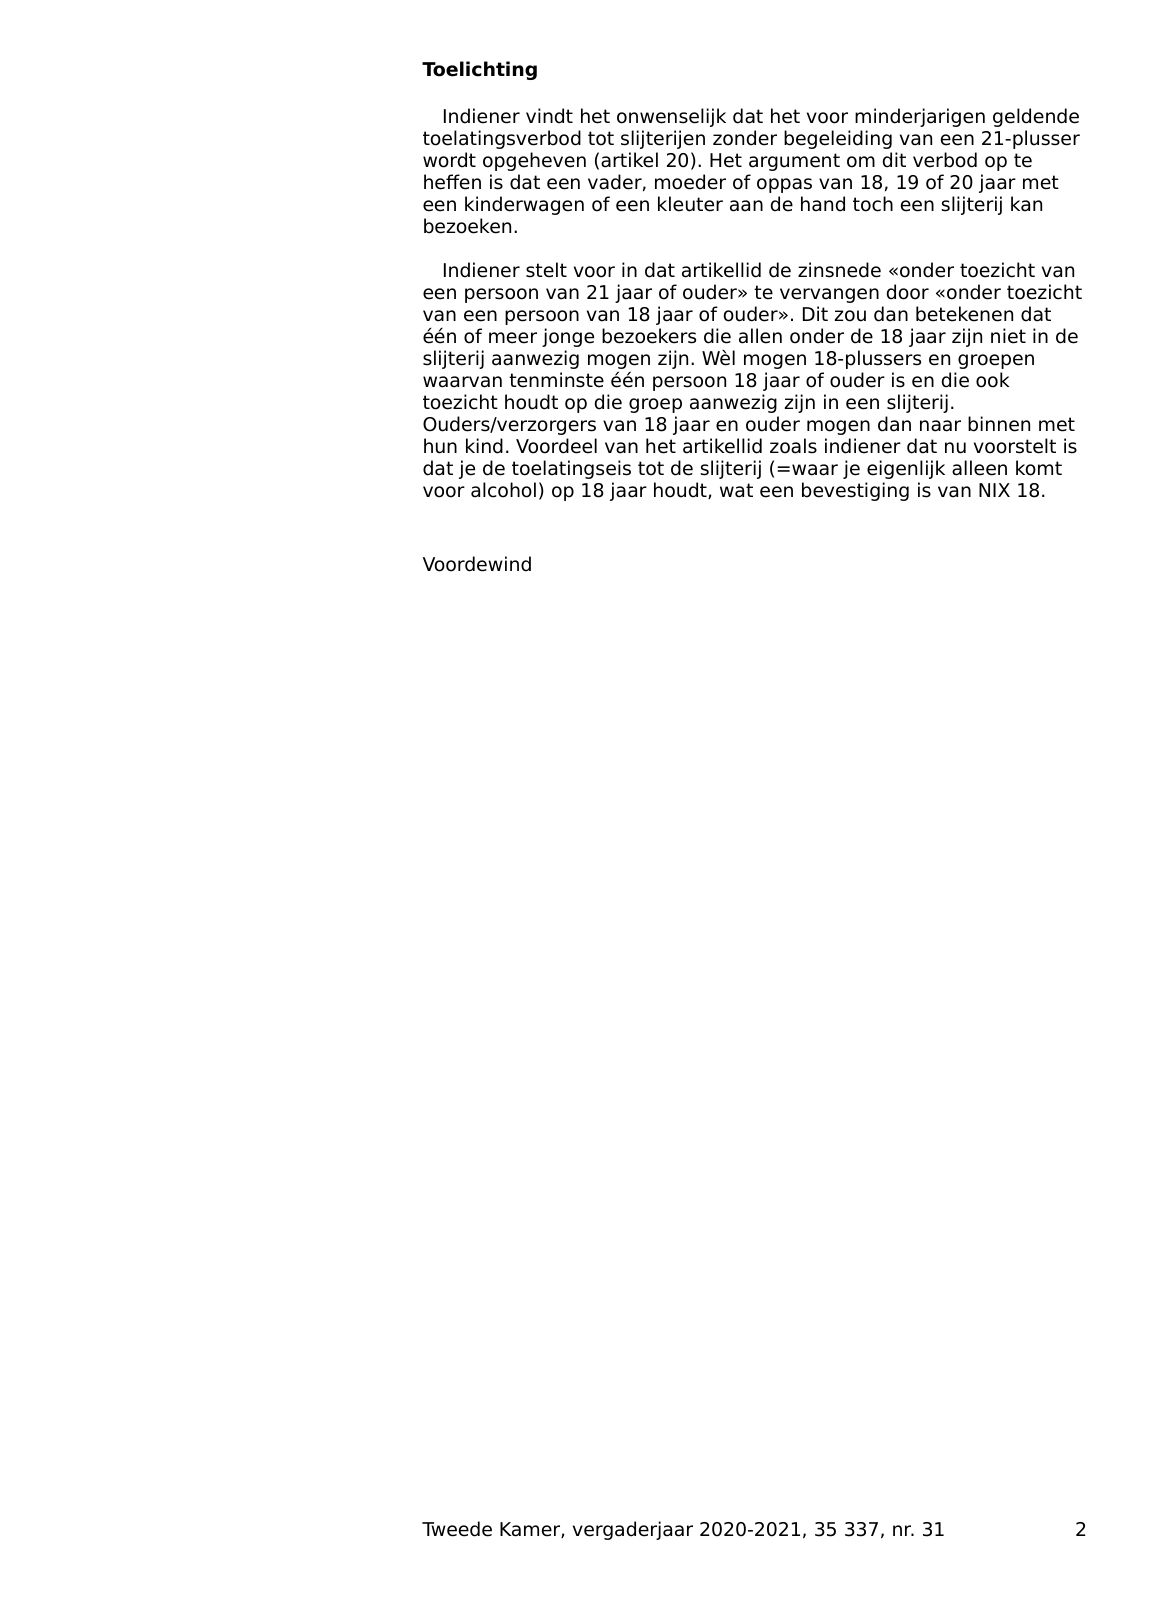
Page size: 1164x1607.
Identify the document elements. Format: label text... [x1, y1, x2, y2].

text Indiener vindt het onwenselijk dat het voor minderjarigen geldende toelatingsverbod tot slijterijen zonder begeleiding van een 21-plusser wordt opgeheven (artikel 20). Het argument om dit verbod op te heffen is dat een vader, moeder of oppas van 18, 19 of 20 jaar met een kinderwagen of een kleuter aan de hand toch een slijterij kan bezoeken. [422, 106, 1087, 238]
subtitle Toelichting [422, 59, 1087, 81]
text Voordewind [422, 532, 1087, 576]
text Indiener stelt voor in dat artikellid de zinsnede «onder toezicht van een persoon van 21 jaar of ouder» te vervangen door «onder toezicht van een persoon van 18 jaar of ouder». Dit zou dan betekenen dat één of meer jonge bezoekers die allen onder de 18 jaar zijn niet in de slijterij aanwezig mogen zijn. Wèl mogen 18-plussers en groepen waarvan tenminste één persoon 18 jaar of ouder is en die ook toezicht houdt op die groep aanwezig zijn in een slijterij. Ouders/verzorgers van 18 jaar en ouder mogen dan naar binnen met hun kind. Voordeel van het artikellid zoals indiener dat nu voorstelt is dat je de toelatingseis tot de slijterij (=waar je eigenlijk alleen komt voor alcohol) op 18 jaar houdt, wat een bevestiging is van NIX 18. [422, 260, 1087, 502]
